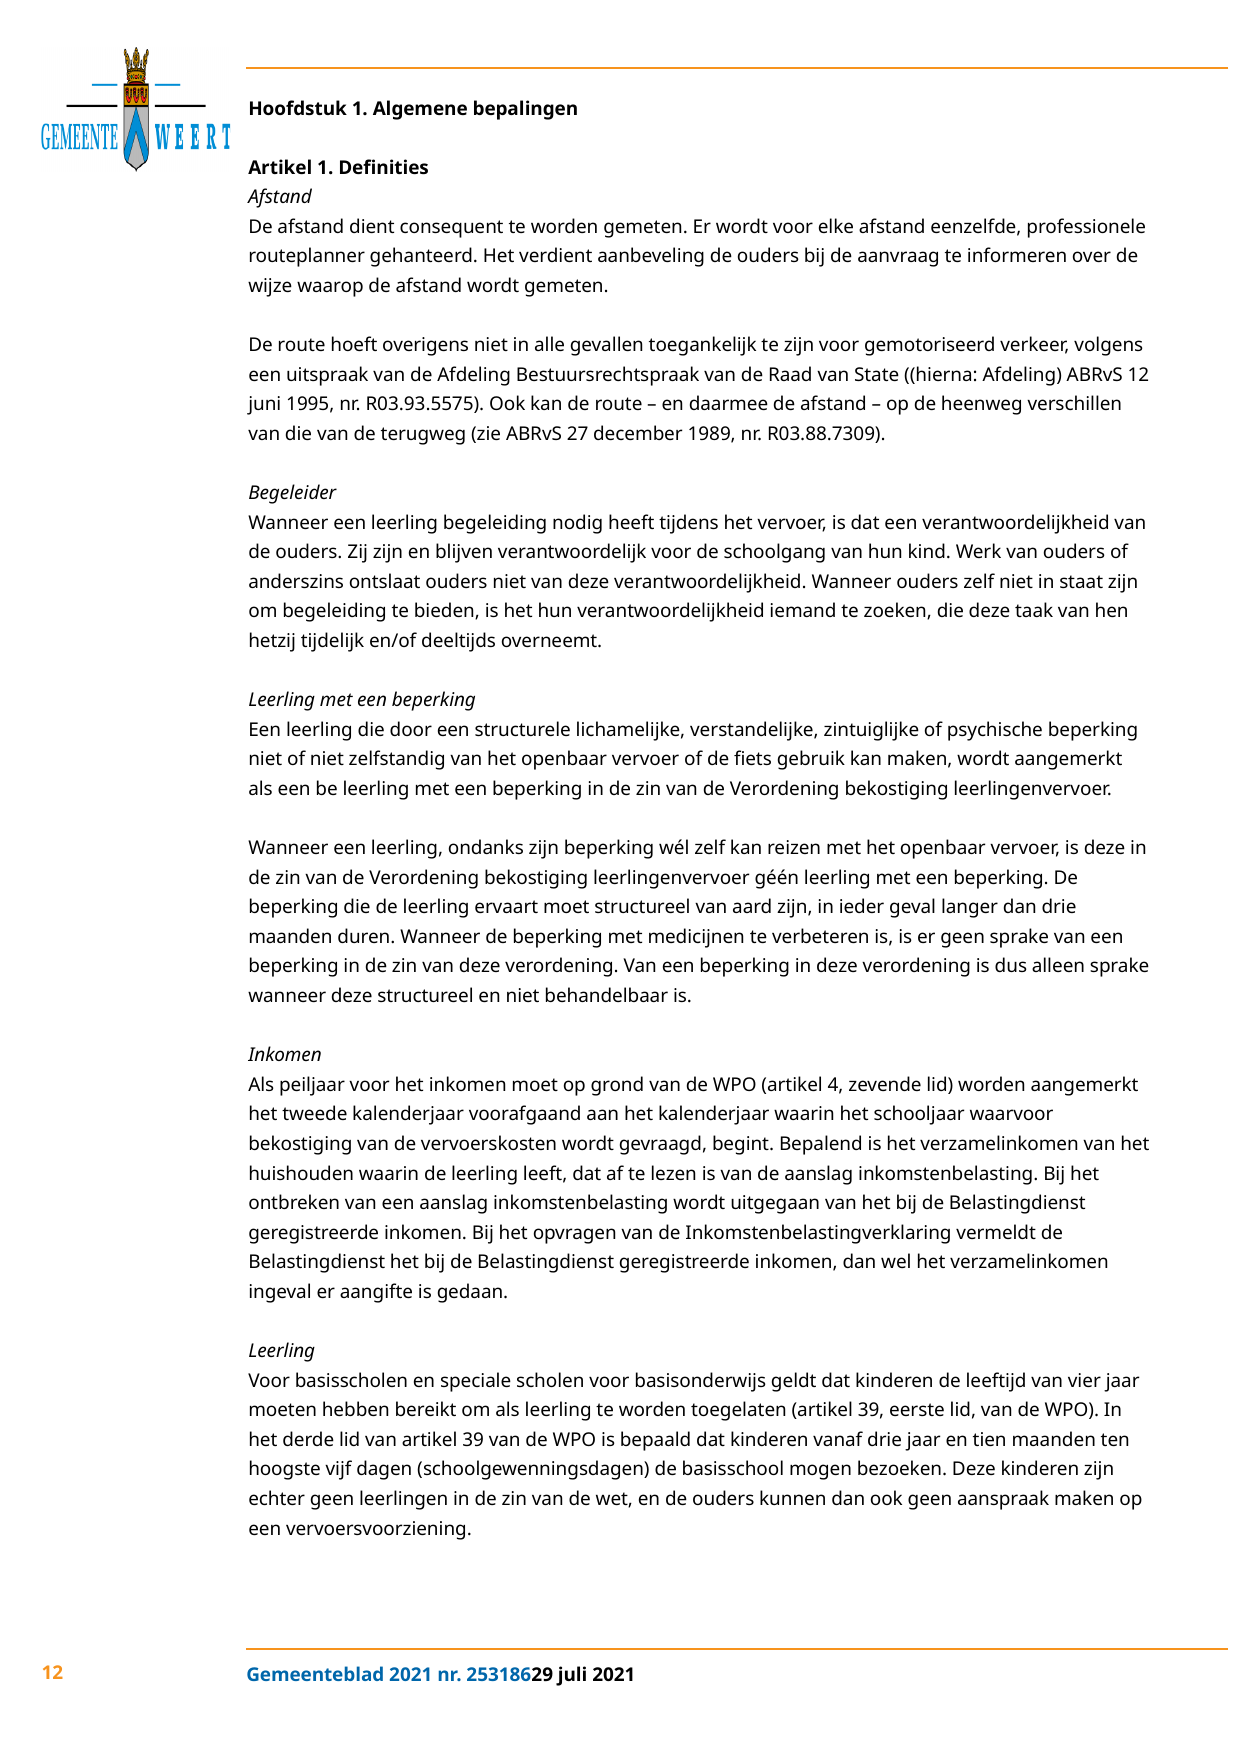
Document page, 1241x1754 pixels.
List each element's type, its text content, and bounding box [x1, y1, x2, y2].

text Afstand [248, 183, 1152, 209]
text Leerling met een beperking [248, 686, 1152, 712]
text Leerling [248, 1337, 1152, 1363]
text Inkomen [248, 1041, 1152, 1067]
text Wanneer een leerling, ondanks zijn beperking wél zelf kan reizen met het openbaar vervoer, is deze in de zin van de Verordening bekostiging leerlingenvervoer géén leerling met een beperking. De beperking die de leerling ervaart moet structureel van aard zijn, in ieder geval langer dan drie maanden duren. Wanneer de beperking met medicijnen te verbeteren is, is er geen sprake van een beperking in de zin van deze verordening. Van een beperking in deze verordening is dus alleen sprake wanneer deze structureel en niet behandelbaar is. [248, 834, 1152, 1008]
text Artikel 1. Definities [248, 154, 1152, 180]
text De afstand dient consequent te worden gemeten. Er wordt voor elke afstand eenzelfde, professionele routeplanner gehanteerd. Het verdient aanbeveling de ouders bij de aanvraag te informeren over de wijze waarop de afstand wordt gemeten. [248, 213, 1152, 298]
text Begeleider [248, 479, 1152, 505]
text Voor basisscholen en speciale scholen voor basisonderwijs geldt dat kinderen de leeftijd van vier jaar moeten hebben bereikt om als leerling te worden toegelaten (artikel 39, eerste lid, van de WPO). In het derde lid van artikel 39 van de WPO is bepaald dat kinderen vanaf drie jaar en tien maanden ten hoogste vijf dagen (schoolgewenningsdagen) de basisschool mogen bezoeken. Deze kinderen zijn echter geen leerlingen in de zin van de wet, en de ouders kunnen dan ook geen aanspraak maken op een vervoersvoorziening. [248, 1367, 1152, 1541]
text De route hoeft overigens niet in alle gevallen toegankelijk te zijn voor gemotoriseerd verkeer, volgens een uitspraak van de Afdeling Bestuursrechtspraak van de Raad van State ((hierna: Afdeling) ABRvS 12 juni 1995, nr. R03.93.5575). Ook kan de route – en daarmee de afstand – op de heenweg verschillen van die van de terugweg (zie ABRvS 27 december 1989, nr. R03.88.7309). [248, 331, 1152, 446]
text Hoofdstuk 1. Algemene bepalingen [248, 95, 1152, 121]
picture [41, 47, 231, 172]
text Een leerling die door een structurele lichamelijke, verstandelijke, zintuiglijke of psychische beperking niet of niet zelfstandig van het openbaar vervoer of de fiets gebruik kan maken, wordt aangemerkt als een be leerling met een beperking in de zin van de Verordening bekostiging leerlingenvervoer. [248, 716, 1152, 801]
text Als peiljaar voor het inkomen moet op grond van de WPO (artikel 4, zevende lid) worden aangemerkt het tweede kalenderjaar voorafgaand aan het kalenderjaar waarin het schooljaar waarvoor bekostiging van de vervoerskosten wordt gevraagd, begint. Bepalend is het verzamelinkomen van het huishouden waarin de leerling leeft, dat af te lezen is van de aanslag inkomstenbelasting. Bij het ontbreken van een aanslag inkomstenbelasting wordt uitgegaan van het bij de Belastingdienst geregistreerde inkomen. Bij het opvragen van de Inkomstenbelastingverklaring vermeldt de Belastingdienst het bij de Belastingdienst geregistreerde inkomen, dan wel het verzamelinkomen ingeval er aangifte is gedaan. [248, 1071, 1152, 1304]
text Wanneer een leerling begeleiding nodig heeft tijdens het vervoer, is dat een verantwoordelijkheid van de ouders. Zij zijn en blijven verantwoordelijk voor de schoolgang van hun kind. Werk van ouders of anderszins ontslaat ouders niet van deze verantwoordelijkheid. Wanneer ouders zelf niet in staat zijn om begeleiding te bieden, is het hun verantwoordelijkheid iemand te zoeken, die deze taak van hen hetzij tijdelijk en/of deeltijds overneemt. [248, 509, 1152, 653]
